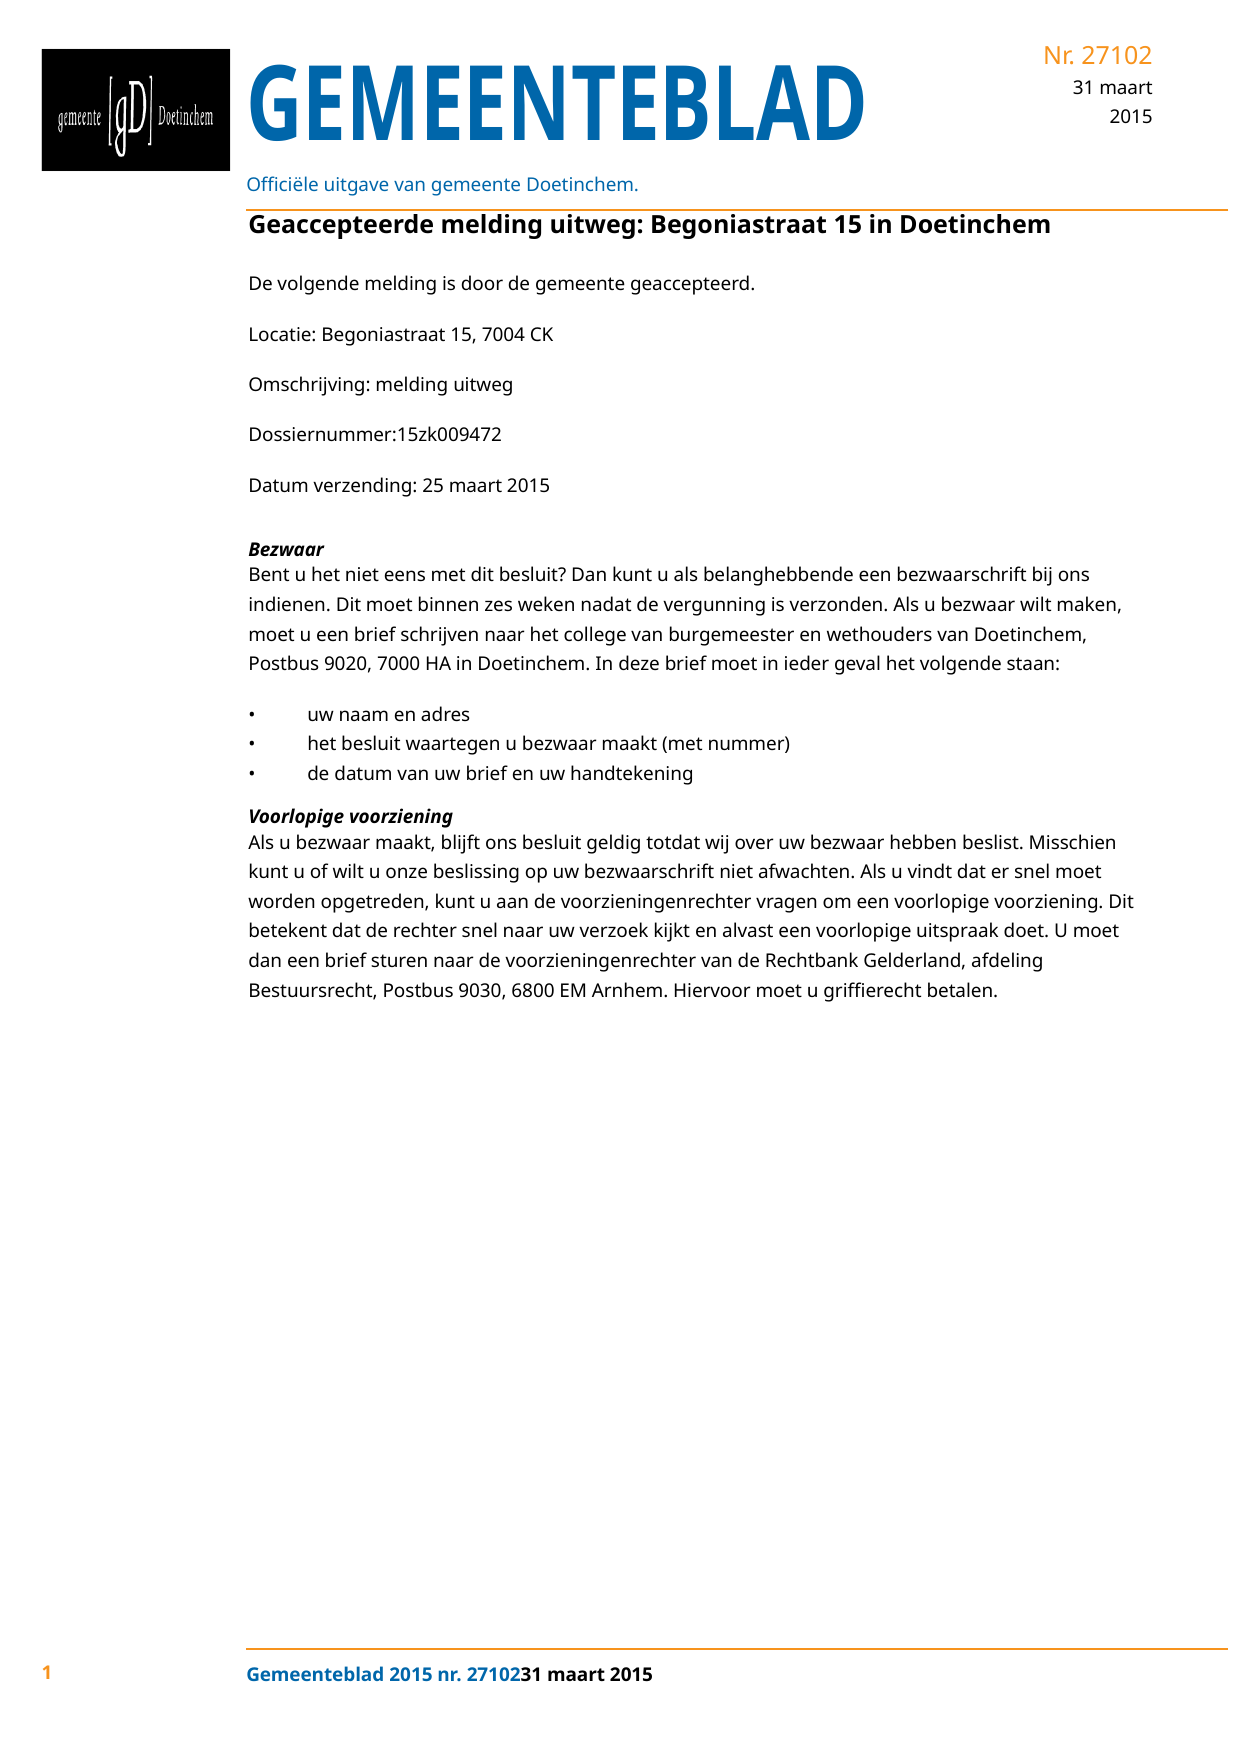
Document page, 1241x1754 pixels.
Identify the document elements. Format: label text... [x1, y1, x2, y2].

text Locatie: Begoniastraat 15, 7004 CK [248, 321, 1152, 346]
text Omschrijving: melding uitweg [248, 371, 1152, 397]
text De volgende melding is door de gemeente geaccepteerd. [248, 270, 1152, 296]
picture [41, 47, 231, 172]
text Als u bezwaar maakt, blijft ons besluit geldig totdat wij over uw bezwaar hebben beslist. Misschien kunt u of wilt u onze beslissing op uw bezwaarschrift niet afwachten. Als u vindt dat er snel moet worden opgetreden, kunt u aan de voorzieningenrechter vragen om een voorlopige voorziening. Dit betekent dat de rechter snel naar uw verzoek kijkt en alvast een voorlopige uitspraak doet. U moet dan een brief sturen naar de voorzieningenrechter van de Rechtbank Gelderland, afdeling Bestuursrecht, Postbus 9030, 6800 EM Arnhem. Hiervoor moet u griffierecht betalen. [248, 829, 1152, 1002]
text Datum verzending: 25 maart 2015 [248, 472, 1152, 498]
list de datum van uw brief en uw handtekening [248, 760, 1152, 786]
text Voorlopige voorziening [248, 803, 1152, 829]
text Dossiernummer:15zk009472 [248, 422, 1152, 447]
text Geaccepteerde melding uitweg: Begoniastraat 15 in Doetinchem [248, 211, 1152, 241]
text Bezwaar [248, 536, 1152, 562]
list het besluit waartegen u bezwaar maakt (met nummer) [248, 730, 1152, 756]
text Bent u het niet eens met dit besluit? Dan kunt u als belanghebbende een bezwaarschrift bij ons indienen. Dit moet binnen zes weken nadat de vergunning is verzonden. Als u bezwaar wilt maken, moet u een brief schrijven naar het college van burgemeester en wethouders van Doetinchem, Postbus 9020, 7000 HA in Doetinchem. In deze brief moet in ieder geval het volgende staan: [248, 562, 1152, 676]
list uw naam en adres [248, 701, 1152, 727]
